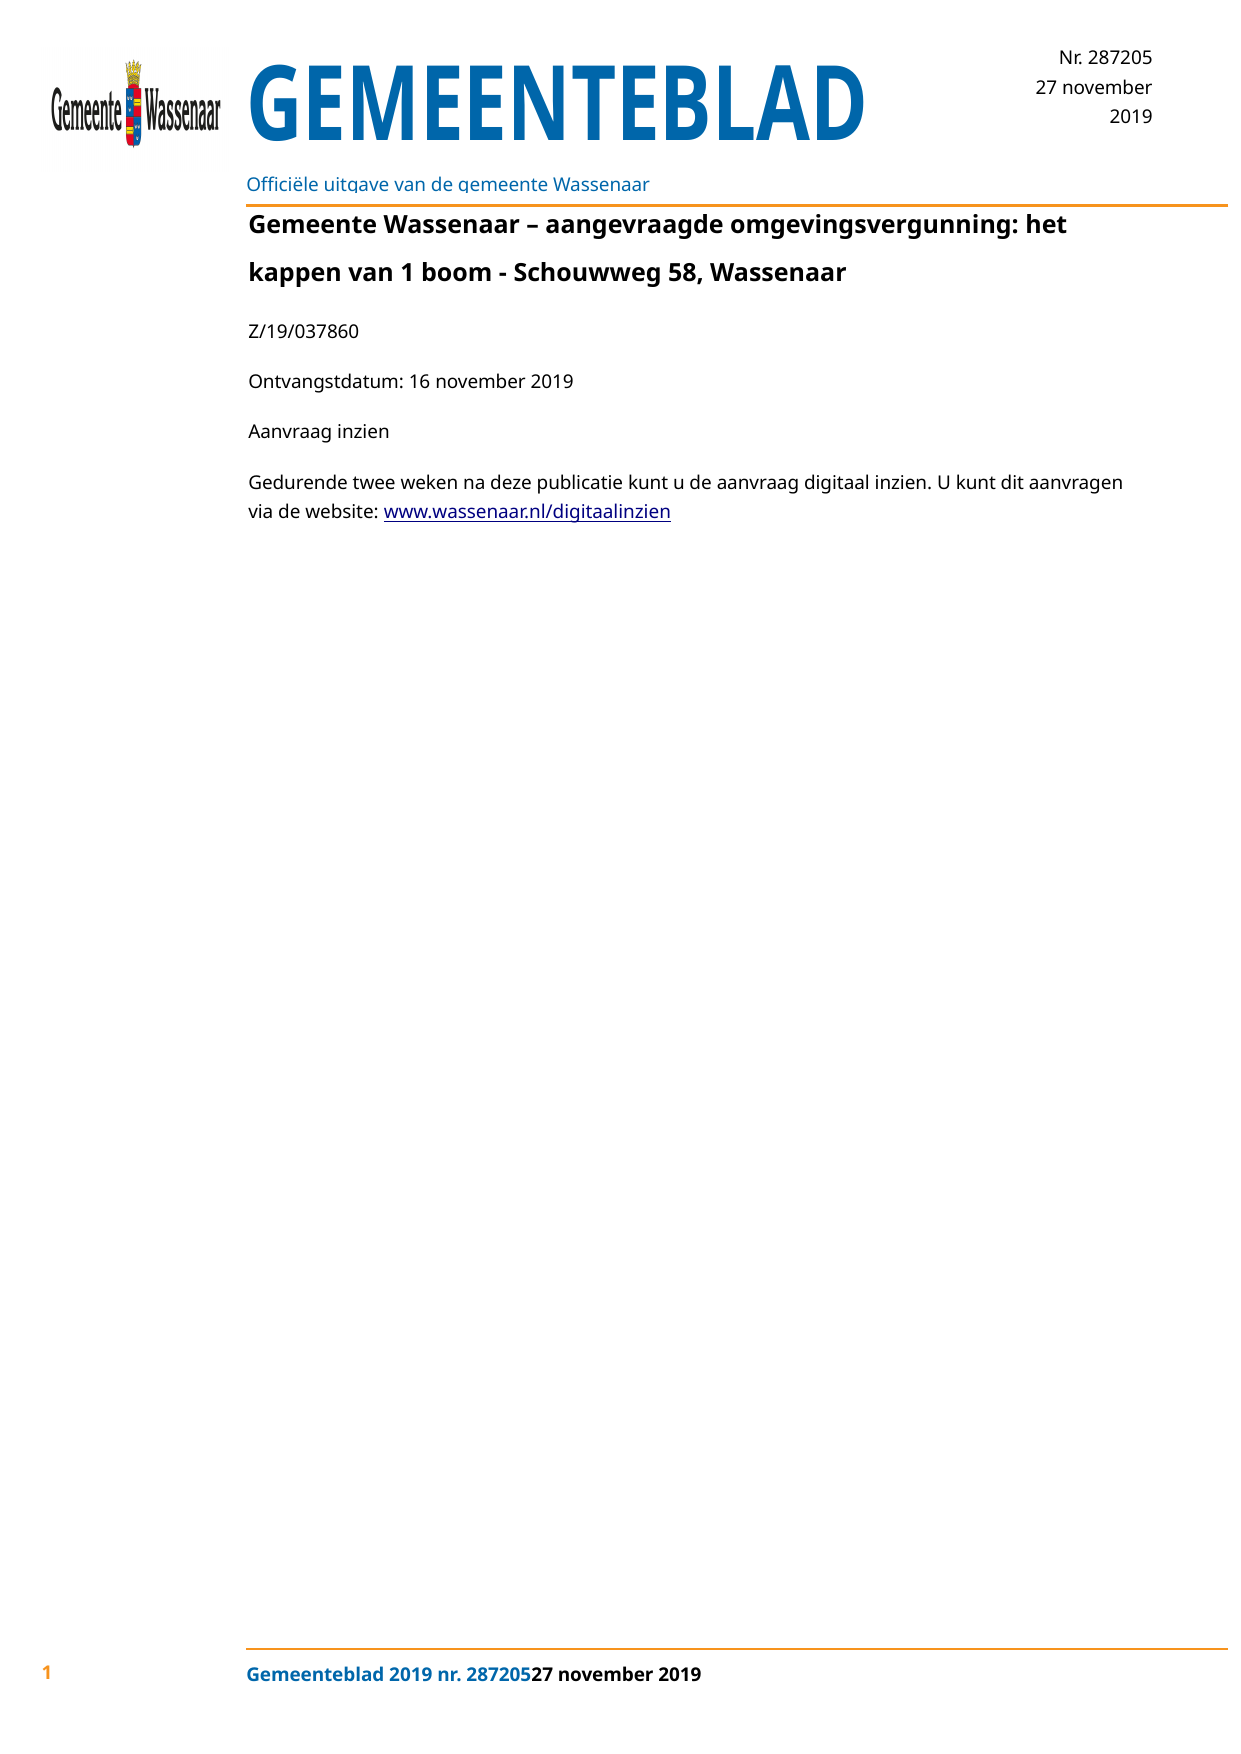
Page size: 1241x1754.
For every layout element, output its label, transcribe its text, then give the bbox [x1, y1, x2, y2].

picture [41, 47, 231, 172]
text Gedurende twee weken na deze publicatie kunt u de aanvraag digitaal inzien. U kunt dit aanvragen via de website: www.wassenaar.nl/digitaalinzien [248, 469, 1152, 524]
text Aanvraag inzien [248, 419, 1152, 444]
text Ontvangstdatum: 16 november 2019 [248, 368, 1152, 394]
text Z/19/037860 [248, 318, 1152, 344]
text Gemeente Wassenaar – aangevraagde omgevingsvergunning: het kappen van 1 boom - Schouwweg 58, Wassenaar [248, 207, 1152, 288]
